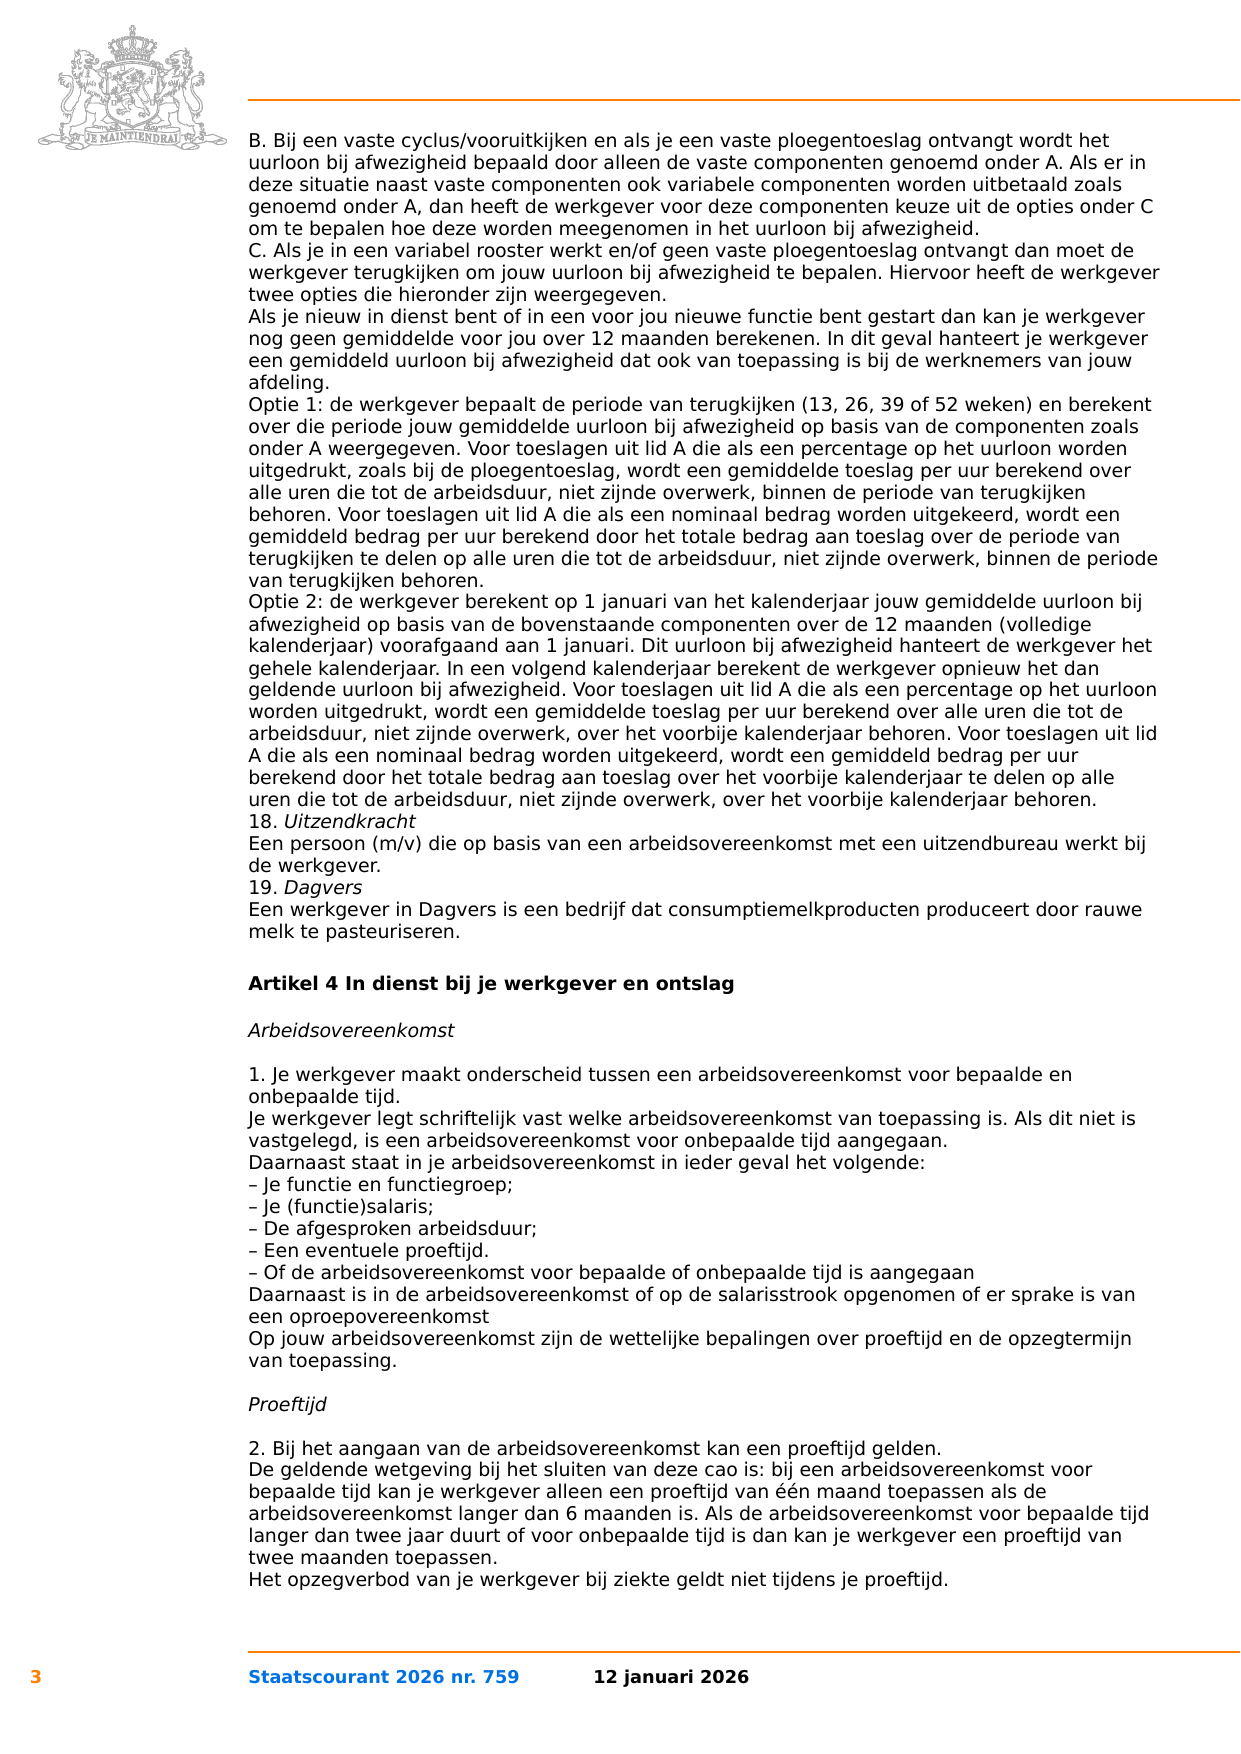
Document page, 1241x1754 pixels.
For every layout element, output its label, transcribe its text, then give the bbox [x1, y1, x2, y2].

text Optie 1: de werkgever bepaalt de periode van terugkijken (13, 26, 39 of 52 weken) en berekent over die periode jouw gemiddelde uurloon bij afwezigheid op basis van de componenten zoals onder A weergegeven. Voor toeslagen uit lid A die als een percentage op het uurloon worden uitgedrukt, zoals bij de ploegentoeslag, wordt een gemiddelde toeslag per uur berekend over alle uren die tot de arbeidsduur, niet zijnde overwerk, binnen de periode van terugkijken behoren. Voor toeslagen uit lid A die als een nominaal bedrag worden uitgekeerd, wordt een gemiddeld bedrag per uur berekend door het totale bedrag aan toeslag over de periode van terugkijken te delen op alle uren die tot de arbeidsduur, niet zijnde overwerk, binnen de periode van terugkijken behoren. [248, 394, 1163, 591]
text 1. Je werkgever maakt onderscheid tussen een arbeidsovereenkomst voor bepaalde en onbepaalde tijd. [248, 1064, 1163, 1108]
text De geldende wetgeving bij het sluiten van deze cao is: bij een arbeidsovereenkomst voor bepaalde tijd kan je werkgever alleen een proeftijd van één maand toepassen als de arbeidsovereenkomst langer dan 6 maanden is. Als de arbeidsovereenkomst voor bepaalde tijd langer dan twee jaar duurt of voor onbepaalde tijd is dan kan je werkgever een proeftijd van twee maanden toepassen. [248, 1459, 1163, 1569]
subtitle Artikel 4 In dienst bij je werkgever en ontslag [248, 973, 1163, 995]
picture [38, 25, 227, 150]
text Een persoon (m/v) die op basis van een arbeidsovereenkomst met een uitzendbureau werkt bij de werkgever. [248, 833, 1163, 877]
text Als je nieuw in dienst bent of in een voor jou nieuwe functie bent gestart dan kan je werkgever nog geen gemiddelde voor jou over 12 maanden berekenen. In dit geval hanteert je werkgever een gemiddeld uurloon bij afwezigheid dat ook van toepassing is bij de werknemers van jouw afdeling. [248, 306, 1163, 394]
subtitle Arbeidsovereenkomst [248, 1020, 1163, 1042]
text – Je (functie)salaris; [248, 1196, 1163, 1218]
text 2. Bij het aangaan van de arbeidsovereenkomst kan een proeftijd gelden. [248, 1437, 1163, 1459]
text – Je functie en functiegroep; [248, 1174, 1163, 1196]
text 18. Uitzendkracht [248, 811, 1163, 833]
text Het opzegverbod van je werkgever bij ziekte geldt niet tijdens je proeftijd. [248, 1569, 1163, 1591]
text C. Als je in een variabel rooster werkt en/of geen vaste ploegentoeslag ontvangt dan moet de werkgever terugkijken om jouw uurloon bij afwezigheid te bepalen. Hiervoor heeft de werkgever twee opties die hieronder zijn weergegeven. [248, 240, 1163, 306]
text – Of de arbeidsovereenkomst voor bepaalde of onbepaalde tijd is aangegaan [248, 1262, 1163, 1284]
text B. Bij een vaste cyclus/vooruitkijken en als je een vaste ploegentoeslag ontvangt wordt het uurloon bij afwezigheid bepaald door alleen de vaste componenten genoemd onder A. Als er in deze situatie naast vaste componenten ook variabele componenten worden uitbetaald zoals genoemd onder A, dan heeft de werkgever voor deze componenten keuze uit de opties onder C om te bepalen hoe deze worden meegenomen in het uurloon bij afwezigheid. [248, 130, 1163, 240]
text Optie 2: de werkgever berekent op 1 januari van het kalenderjaar jouw gemiddelde uurloon bij afwezigheid op basis van de bovenstaande componenten over de 12 maanden (volledige kalenderjaar) voorafgaand aan 1 januari. Dit uurloon bij afwezigheid hanteert de werkgever het gehele kalenderjaar. In een volgend kalenderjaar berekent de werkgever opnieuw het dan geldende uurloon bij afwezigheid. Voor toeslagen uit lid A die als een percentage op het uurloon worden uitgedrukt, wordt een gemiddelde toeslag per uur berekend over alle uren die tot de arbeidsduur, niet zijnde overwerk, over het voorbije kalenderjaar behoren. Voor toeslagen uit lid A die als een nominaal bedrag worden uitgekeerd, wordt een gemiddeld bedrag per uur berekend door het totale bedrag aan toeslag over het voorbije kalenderjaar te delen op alle uren die tot de arbeidsduur, niet zijnde overwerk, over het voorbije kalenderjaar behoren. [248, 591, 1163, 811]
text Daarnaast is in de arbeidsovereenkomst of op de salarisstrook opgenomen of er sprake is van een oproepovereenkomst [248, 1284, 1163, 1328]
text Op jouw arbeidsovereenkomst zijn de wettelijke bepalingen over proeftijd en de opzegtermijn van toepassing. [248, 1328, 1163, 1372]
text Daarnaast staat in je arbeidsovereenkomst in ieder geval het volgende: [248, 1152, 1163, 1174]
text Een werkgever in Dagvers is een bedrijf dat consumptiemelkproducten produceert door rauwe melk te pasteuriseren. [248, 899, 1163, 943]
text 19. Dagvers [248, 877, 1163, 899]
subtitle Proeftijd [248, 1393, 1163, 1416]
text – De afgesproken arbeidsduur; [248, 1218, 1163, 1240]
text Je werkgever legt schriftelijk vast welke arbeidsovereenkomst van toepassing is. Als dit niet is vastgelegd, is een arbeidsovereenkomst voor onbepaalde tijd aangegaan. [248, 1108, 1163, 1152]
text – Een eventuele proeftijd. [248, 1240, 1163, 1262]
